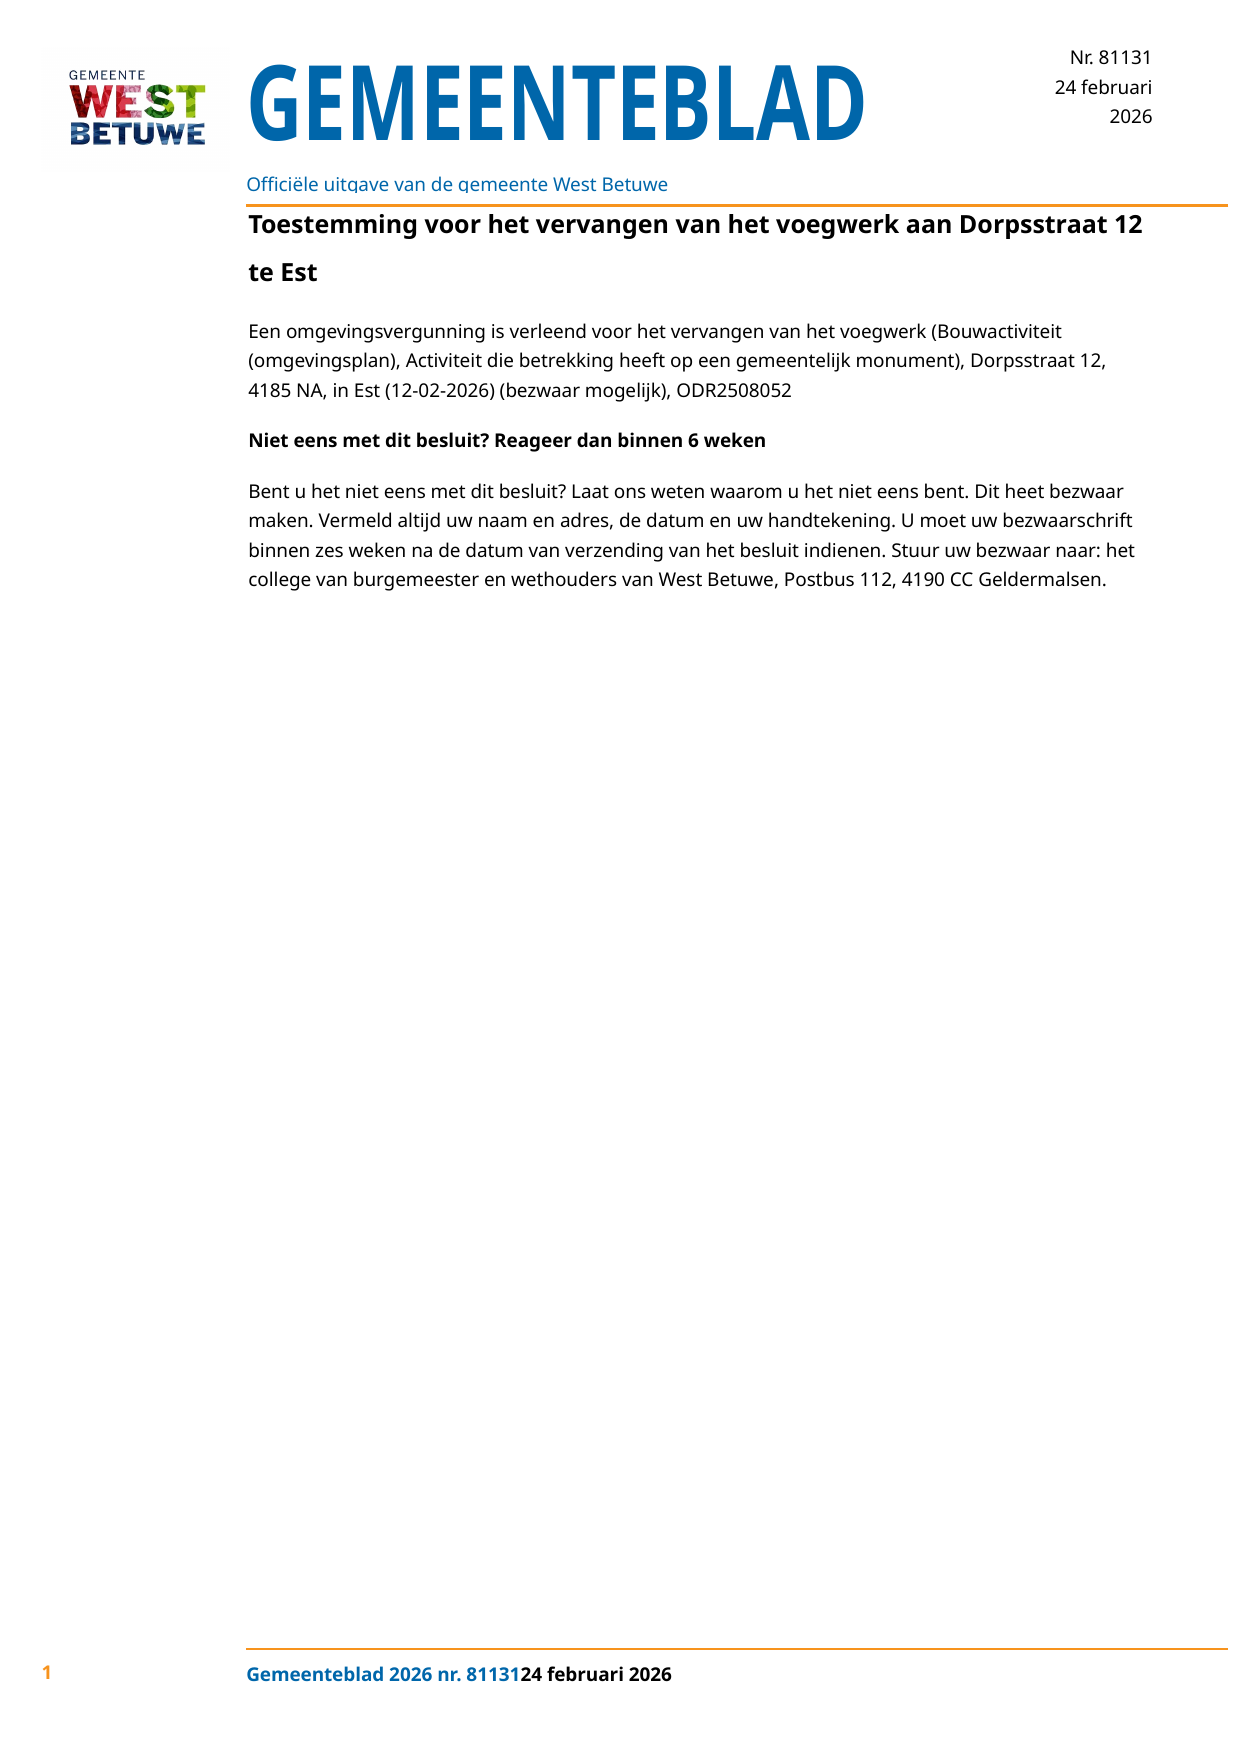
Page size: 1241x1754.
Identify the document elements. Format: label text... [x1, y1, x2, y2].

text Toestemming voor het vervangen van het voegwerk aan Dorpsstraat 12 te Est [248, 207, 1152, 288]
text Niet eens met dit besluit? Reageer dan binnen 6 weken [248, 427, 1152, 453]
text Een omgevingsvergunning is verleend voor het vervangen van het voegwerk (Bouwactiviteit (omgevingsplan), Activiteit die betrekking heeft op een gemeentelijk monument), Dorpsstraat 12, 4185 NA, in Est (12-02-2026) (bezwaar mogelijk), ODR2508052 [248, 318, 1152, 403]
picture [41, 47, 231, 172]
text Bent u het niet eens met dit besluit? Laat ons weten waarom u het niet eens bent. Dit heet bezwaar maken. Vermeld altijd uw naam en adres, de datum en uw handtekening. U moet uw bezwaarschrift binnen zes weken na de datum van verzending van het besluit indienen. Stuur uw bezwaar naar: het college van burgemeester en wethouders van West Betuwe, Postbus 112, 4190 CC Geldermalsen. [248, 478, 1152, 592]
